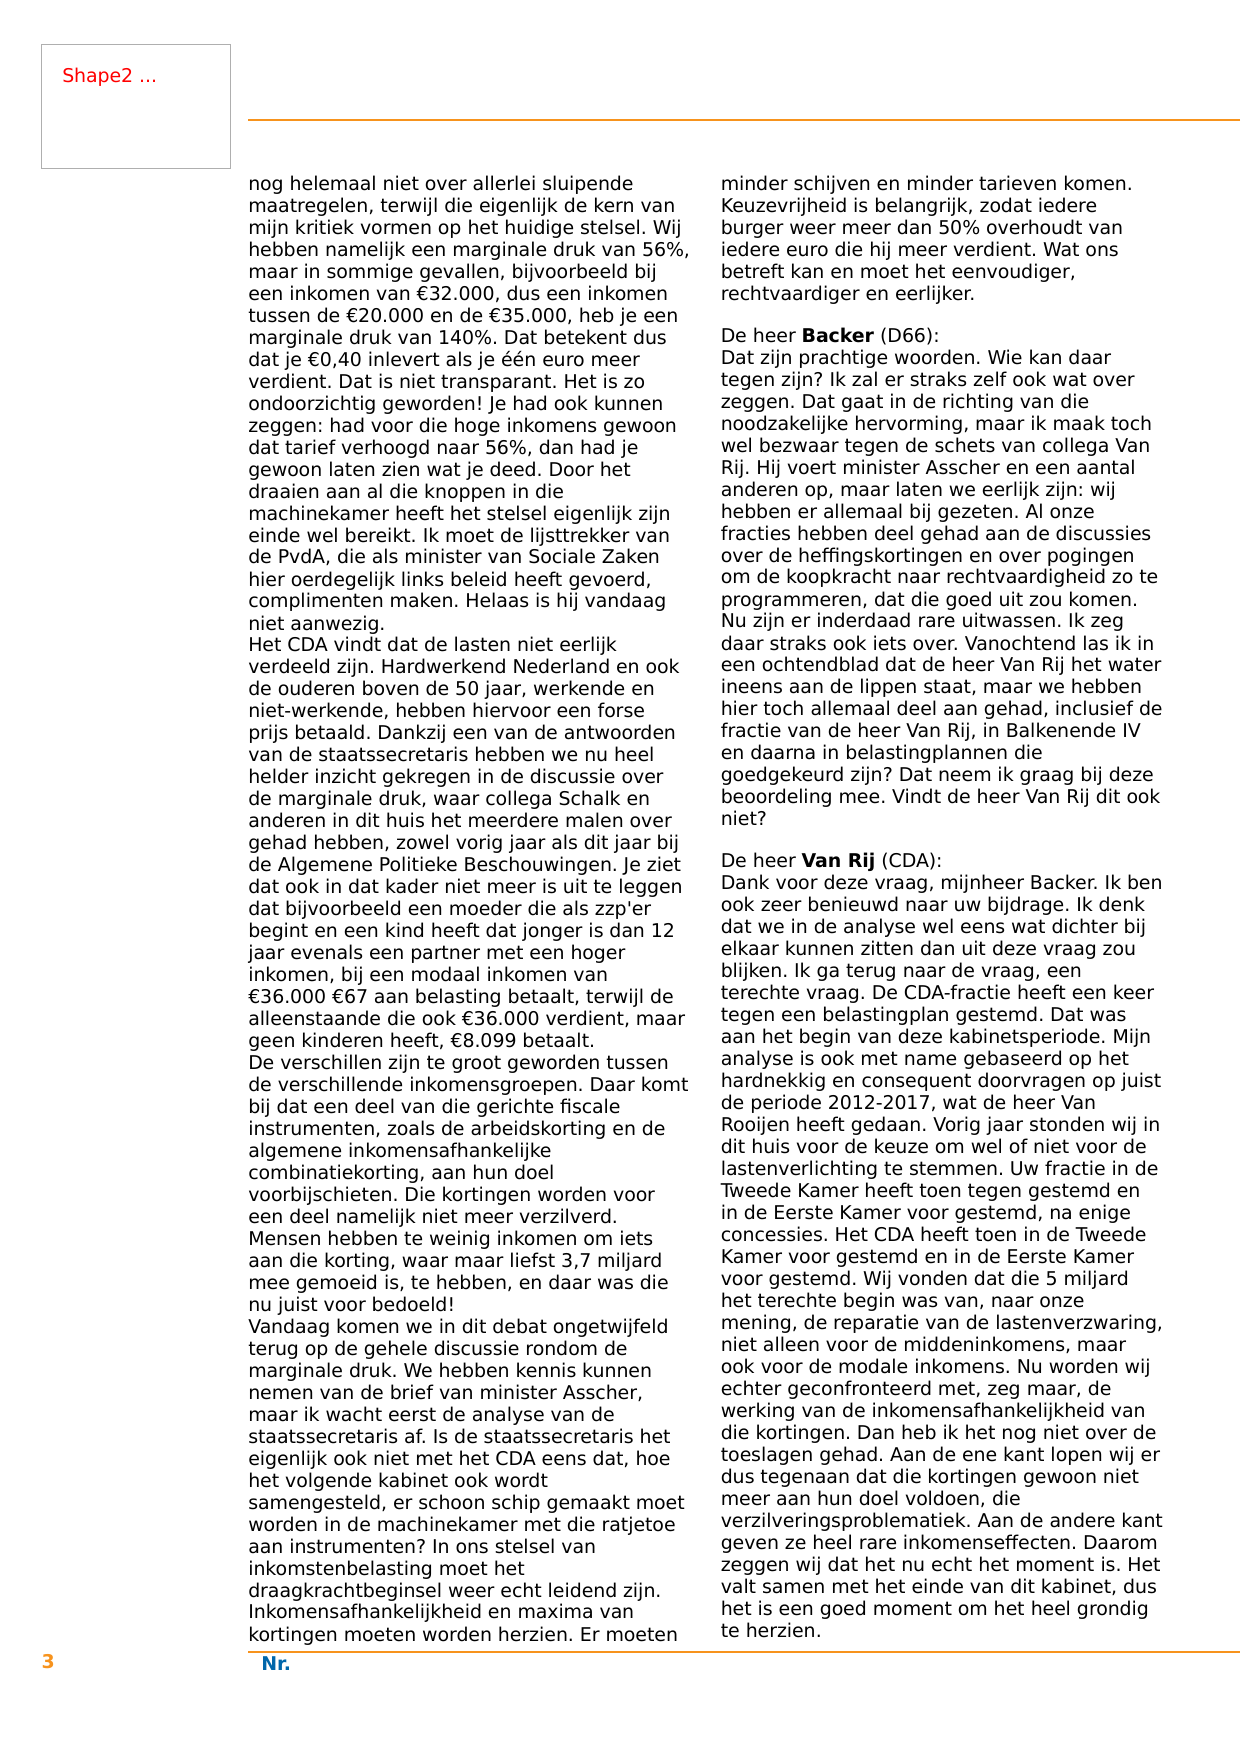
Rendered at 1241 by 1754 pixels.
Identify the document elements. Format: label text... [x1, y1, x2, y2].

text De heer Backer (D66): [721, 325, 1163, 347]
text nog helemaal niet over allerlei sluipende maatregelen, terwijl die eigenlijk de kern van mijn kritiek vormen op het huidige stelsel. Wij hebben namelijk een marginale druk van 56%, maar in sommige gevallen, bijvoorbeeld bij een inkomen van €32.000, dus een inkomen tussen de €20.000 en de €35.000, heb je een marginale druk van 140%. Dat betekent dus dat je €0,40 inlevert als je één euro meer verdient. Dat is niet transparant. Het is zo ondoorzichtig geworden! Je had ook kunnen zeggen: had voor die hoge inkomens gewoon dat tarief verhoogd naar 56%, dan had je gewoon laten zien wat je deed. Door het draaien aan al die knoppen in die machinekamer heeft het stelsel eigenlijk zijn einde wel bereikt. Ik moet de lijsttrekker van de PvdA, die als minister van Sociale Zaken hier oerdegelijk links beleid heeft gevoerd, complimenten maken. Helaas is hij vandaag niet aanwezig. [248, 173, 691, 634]
text De verschillen zijn te groot geworden tussen de verschillende inkomensgroepen. Daar komt bij dat een deel van die gerichte fiscale instrumenten, zoals de arbeidskorting en de algemene inkomensafhankelijke combinatiekorting, aan hun doel voorbijschieten. Die kortingen worden voor een deel namelijk niet meer verzilverd. Mensen hebben te weinig inkomen om iets aan die korting, waar maar liefst 3,7 miljard mee gemoeid is, te hebben, en daar was die nu juist voor bedoeld! [248, 1052, 691, 1316]
text Dat zijn prachtige woorden. Wie kan daar tegen zijn? Ik zal er straks zelf ook wat over zeggen. Dat gaat in de richting van die noodzakelijke hervorming, maar ik maak toch wel bezwaar tegen de schets van collega Van Rij. Hij voert minister Asscher en een aantal anderen op, maar laten we eerlijk zijn: wij hebben er allemaal bij gezeten. Al onze fracties hebben deel gehad aan de discussies over de heffingskortingen en over pogingen om de koopkracht naar rechtvaardigheid zo te programmeren, dat die goed uit zou komen. Nu zijn er inderdaad rare uitwassen. Ik zeg daar straks ook iets over. Vanochtend las ik in een ochtendblad dat de heer Van Rij het water ineens aan de lippen staat, maar we hebben hier toch allemaal deel aan gehad, inclusief de fractie van de heer Van Rij, in Balkenende IV en daarna in belastingplannen die goedgekeurd zijn? Dat neem ik graag bij deze beoordeling mee. Vindt de heer Van Rij dit ook niet? [721, 347, 1163, 830]
text Het CDA vindt dat de lasten niet eerlijk verdeeld zijn. Hardwerkend Nederland en ook de ouderen boven de 50 jaar, werkende en niet-werkende, hebben hiervoor een forse prijs betaald. Dankzij een van de antwoorden van de staatssecretaris hebben we nu heel helder inzicht gekregen in de discussie over de marginale druk, waar collega Schalk en anderen in dit huis het meerdere malen over gehad hebben, zowel vorig jaar als dit jaar bij de Algemene Politieke Beschouwingen. Je ziet dat ook in dat kader niet meer is uit te leggen dat bijvoorbeeld een moeder die als zzp'er begint en een kind heeft dat jonger is dan 12 jaar evenals een partner met een hoger inkomen, bij een modaal inkomen van €36.000 €67 aan belasting betaalt, terwijl de alleenstaande die ook €36.000 verdient, maar geen kinderen heeft, €8.099 betaalt. [248, 634, 691, 1052]
text Dank voor deze vraag, mijnheer Backer. Ik ben ook zeer benieuwd naar uw bijdrage. Ik denk dat we in de analyse wel eens wat dichter bij elkaar kunnen zitten dan uit deze vraag zou blijken. Ik ga terug naar de vraag, een terechte vraag. De CDA-fractie heeft een keer tegen een belastingplan gestemd. Dat was aan het begin van deze kabinetsperiode. Mijn analyse is ook met name gebaseerd op het hardnekkig en consequent doorvragen op juist de periode 2012-2017, wat de heer Van Rooijen heeft gedaan. Vorig jaar stonden wij in dit huis voor de keuze om wel of niet voor de lastenverlichting te stemmen. Uw fractie in de Tweede Kamer heeft toen tegen gestemd en in de Eerste Kamer voor gestemd, na enige concessies. Het CDA heeft toen in de Tweede Kamer voor gestemd en in de Eerste Kamer voor gestemd. Wij vonden dat die 5 miljard het terechte begin was van, naar onze mening, de reparatie van de lastenverzwaring, niet alleen voor de middeninkomens, maar ook voor de modale inkomens. Nu worden wij echter geconfronteerd met, zeg maar, de werking van de inkomensafhankelijkheid van die kortingen. Dan heb ik het nog niet over de toeslagen gehad. Aan de ene kant lopen wij er dus tegenaan dat die kortingen gewoon niet meer aan hun doel voldoen, die verzilveringsproblematiek. Aan de andere kant geven ze heel rare inkomenseffecten. Daarom zeggen wij dat het nu echt het moment is. Het valt samen met het einde van dit kabinet, dus het is een goed moment om het heel grondig te herzien. [721, 872, 1163, 1641]
text De heer Van Rij (CDA): [721, 850, 1163, 872]
text Vandaag komen we in dit debat ongetwijfeld terug op de gehele discussie rondom de marginale druk. We hebben kennis kunnen nemen van de brief van minister Asscher, maar ik wacht eerst de analyse van de staatssecretaris af. Is de staatssecretaris het eigenlijk ook niet met het CDA eens dat, hoe het volgende kabinet ook wordt samengesteld, er schoon schip gemaakt moet worden in de machinekamer met die ratjetoe aan instrumenten? In ons stelsel van inkomstenbelasting moet het draagkrachtbeginsel weer echt leidend zijn. Inkomensafhankelijkheid en maxima van kortingen moeten worden herzien. Er moeten [248, 1316, 691, 1645]
text minder schijven en minder tarieven komen. Keuzevrijheid is belangrijk, zodat iedere burger weer meer dan 50% overhoudt van iedere euro die hij meer verdient. Wat ons betreft kan en moet het eenvoudiger, rechtvaardiger en eerlijker. [721, 173, 1163, 305]
